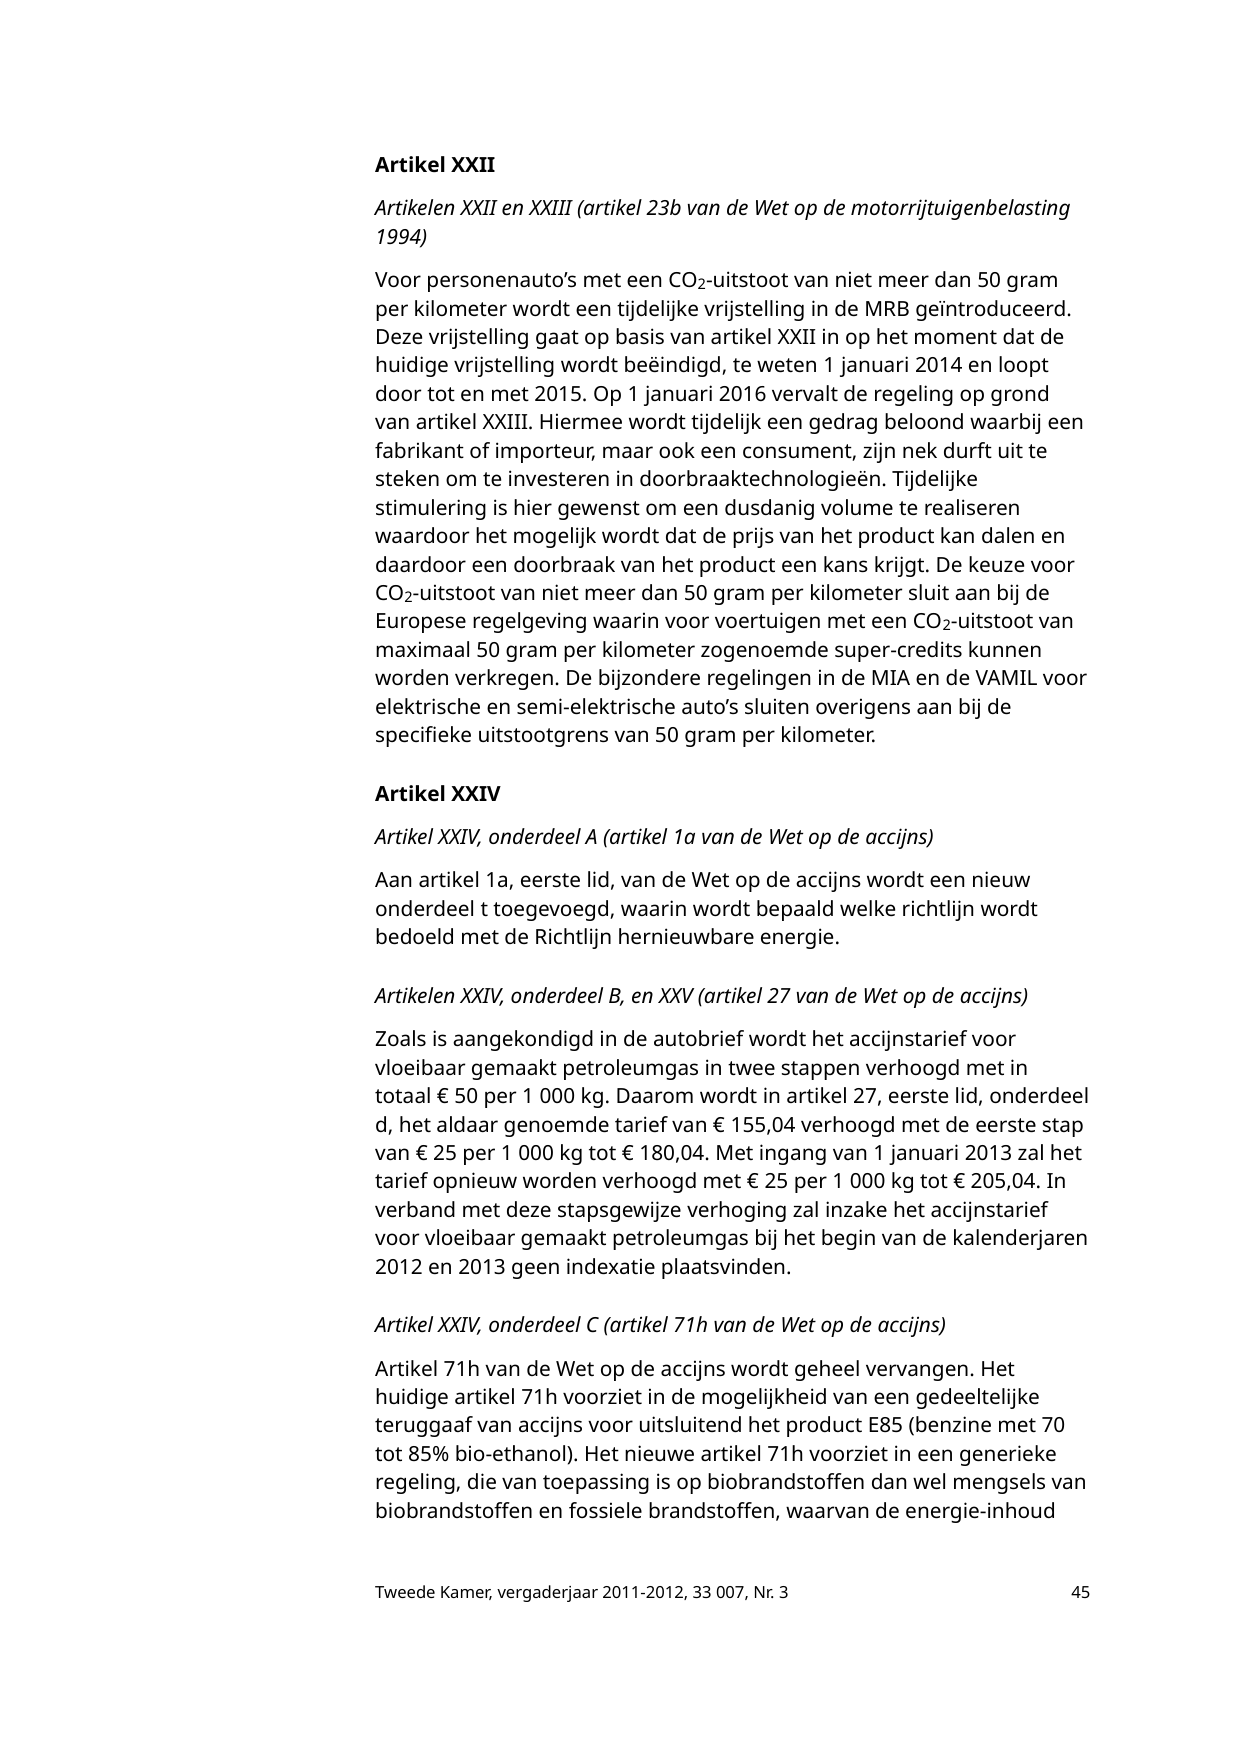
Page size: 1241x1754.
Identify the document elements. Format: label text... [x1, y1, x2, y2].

text Artikel XXIV, onderdeel C (artikel 71h van de Wet op de accijns) [375, 1310, 1090, 1339]
text Artikelen XXIV, onderdeel B, en XXV (artikel 27 van de Wet op de accijns) [375, 981, 1090, 1009]
text Zoals is aangekondigd in de autobrief wordt het accijnstarief voor vloeibaar gemaakt petroleumgas in twee stappen verhoogd met in totaal € 50 per 1 000 kg. Daarom wordt in artikel 27, eerste lid, onderdeel d, het aldaar genoemde tarief van € 155,04 verhoogd met de eerste stap van € 25 per 1 000 kg tot € 180,04. Met ingang van 1 januari 2013 zal het tarief opnieuw worden verhoogd met € 25 per 1 000 kg tot € 205,04. In verband met deze stapsgewijze verhoging zal inzake het accijnstarief voor vloeibaar gemaakt petroleumgas bij het begin van de kalenderjaren 2012 en 2013 geen indexatie plaatsvinden. [375, 1024, 1090, 1280]
text Voor personenauto’s met een CO2-uitstoot van niet meer dan 50 gram per kilometer wordt een tijdelijke vrijstelling in de MRB geïntroduceerd. Deze vrijstelling gaat op basis van artikel XXII in op het moment dat de huidige vrijstelling wordt beëindigd, te weten 1 januari 2014 en loopt door tot en met 2015. Op 1 januari 2016 vervalt de regeling op grond van artikel XXIII. Hiermee wordt tijdelijk een gedrag beloond waarbij een fabrikant of importeur, maar ook een consument, zijn nek durft uit te steken om te investeren in doorbraaktechnologieën. Tijdelijke stimulering is hier gewenst om een dusdanig volume te realiseren waardoor het mogelijk wordt dat de prijs van het product kan dalen en daardoor een doorbraak van het product een kans krijgt. De keuze voor CO2-uitstoot van niet meer dan 50 gram per kilometer sluit aan bij de Europese regelgeving waarin voor voertuigen met een CO2-uitstoot van maximaal 50 gram per kilometer zogenoemde super-credits kunnen worden verkregen. De bijzondere regelingen in de MIA en de VAMIL voor elektrische en semi-elektrische auto’s sluiten overigens aan bij de specifieke uitstootgrens van 50 gram per kilometer. [375, 265, 1090, 749]
text Artikel XXIV [375, 779, 1090, 807]
text Artikelen XXII en XXIII (artikel 23b van de Wet op de motorrijtuigenbelasting 1994) [375, 193, 1090, 250]
text Artikel XXIV, onderdeel A (artikel 1a van de Wet op de accijns) [375, 822, 1090, 851]
text Artikel 71h van de Wet op de accijns wordt geheel vervangen. Het huidige artikel 71h voorziet in de mogelijkheid van een gedeeltelijke teruggaaf van accijns voor uitsluitend het product E85 (benzine met 70 tot 85% bio-ethanol). Het nieuwe artikel 71h voorziet in een generieke regeling, die van toepassing is op biobrandstoffen dan wel mengsels van biobrandstoffen en fossiele brandstoffen, waarvan de energie-inhoud [375, 1354, 1090, 1524]
text Aan artikel 1a, eerste lid, van de Wet op de accijns wordt een nieuw onderdeel t toegevoegd, waarin wordt bepaald welke richtlijn wordt bedoeld met de Richtlijn hernieuwbare energie. [375, 866, 1090, 951]
text Artikel XXII [375, 150, 1090, 178]
